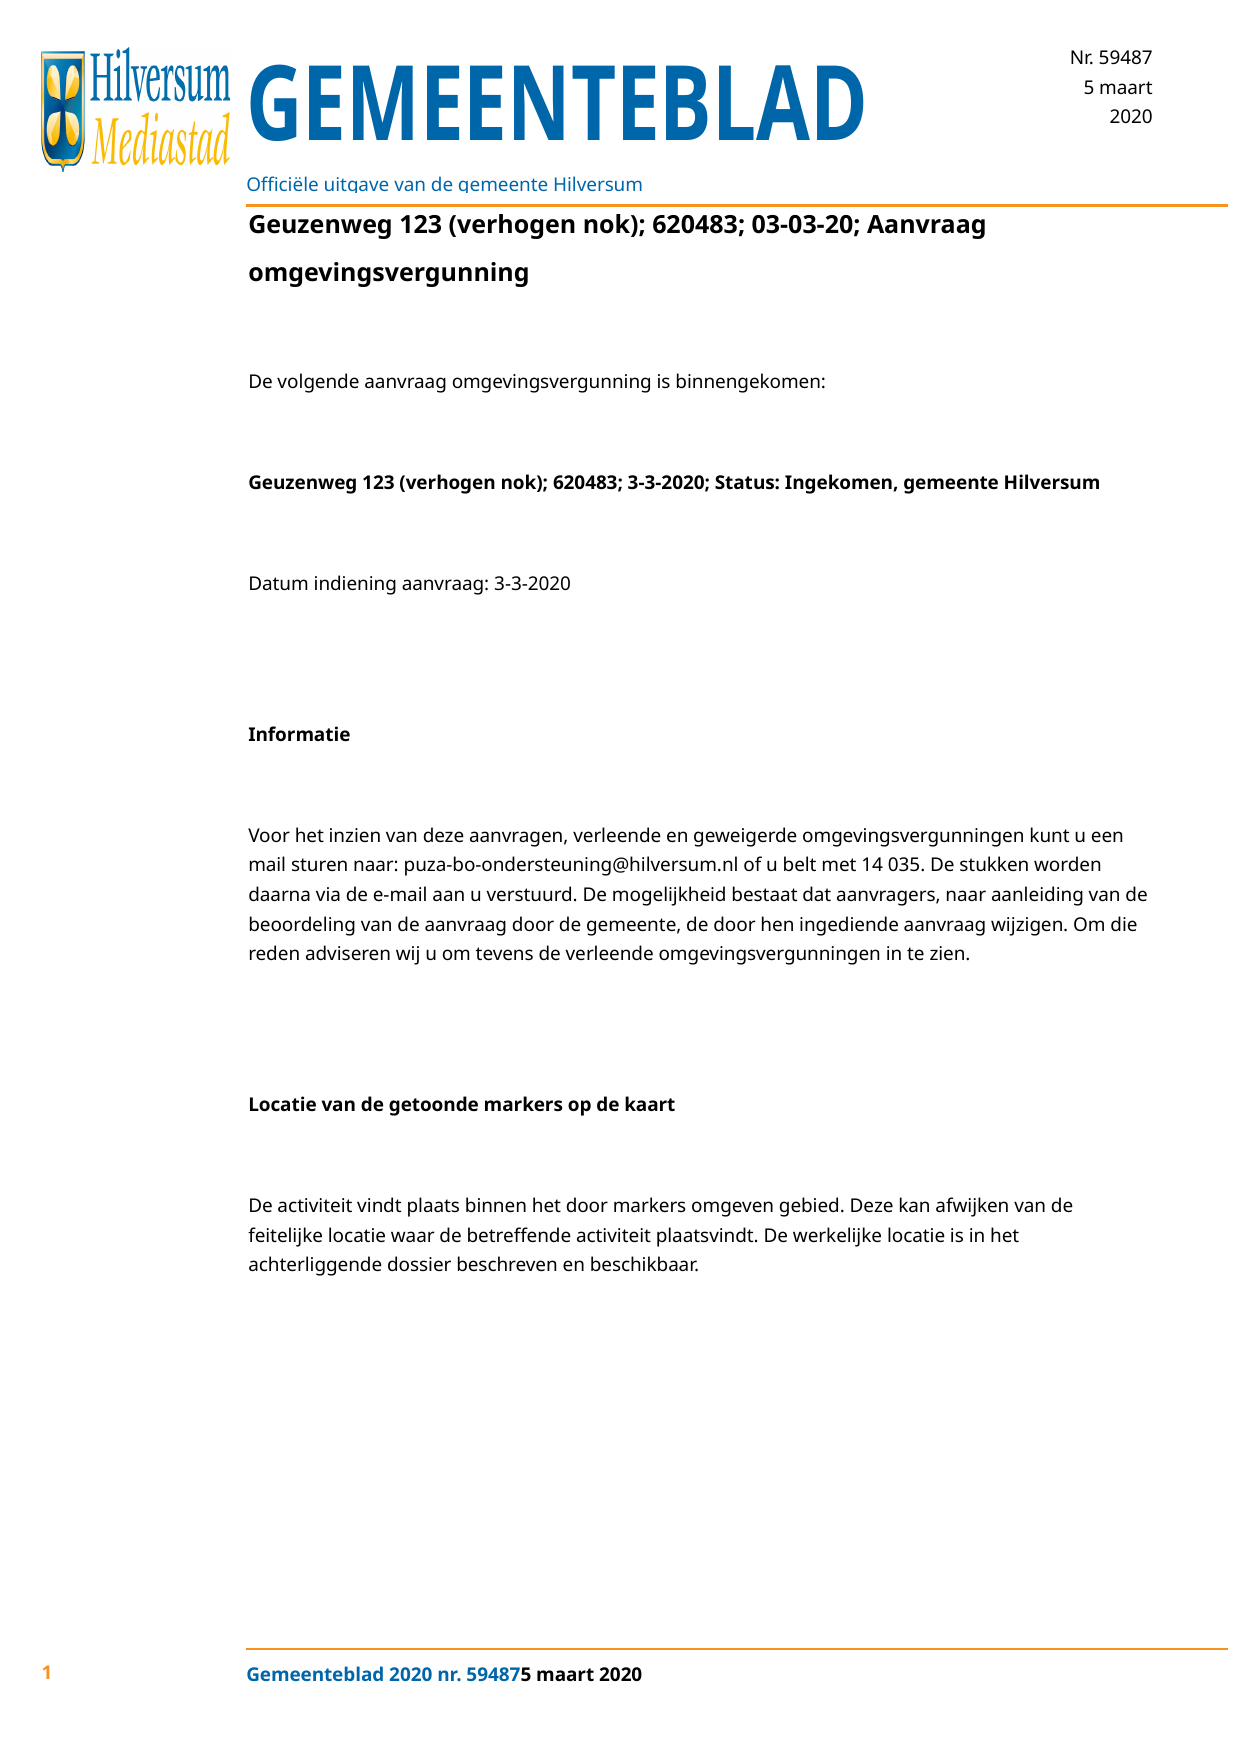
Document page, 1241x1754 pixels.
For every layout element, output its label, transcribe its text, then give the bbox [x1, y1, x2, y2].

text Geuzenweg 123 (verhogen nok); 620483; 03-03-20; Aanvraag omgevingsvergunning [248, 207, 1152, 288]
text De activiteit vindt plaats binnen het door markers omgeven gebied. Deze kan afwijken van de feitelijke locatie waar de betreffende activiteit plaatsvindt. De werkelijke locatie is in het achterliggende dossier beschreven en beschikbaar. [248, 1192, 1152, 1277]
text Informatie [248, 721, 1152, 747]
text De volgende aanvraag omgevingsvergunning is binnengekomen: [248, 368, 1152, 394]
text Geuzenweg 123 (verhogen nok); 620483; 3-3-2020; Status: Ingekomen, gemeente Hilversum [248, 469, 1152, 495]
text Datum indiening aanvraag: 3-3-2020 [248, 570, 1152, 596]
picture [41, 47, 231, 172]
text Locatie van de getoonde markers op de kaart [248, 1092, 1152, 1117]
text Voor het inzien van deze aanvragen, verleende en geweigerde omgevingsvergunningen kunt u een mail sturen naar: puza-bo-ondersteuning@hilversum.nl of u belt met 14 035. De stukken worden daarna via de e-mail aan u verstuurd. De mogelijkheid bestaat dat aanvragers, naar aanleiding van de beoordeling van de aanvraag door de gemeente, de door hen ingediende aanvraag wijzigen. Om die reden adviseren wij u om tevens de verleende omgevingsvergunningen in te zien. [248, 822, 1152, 966]
